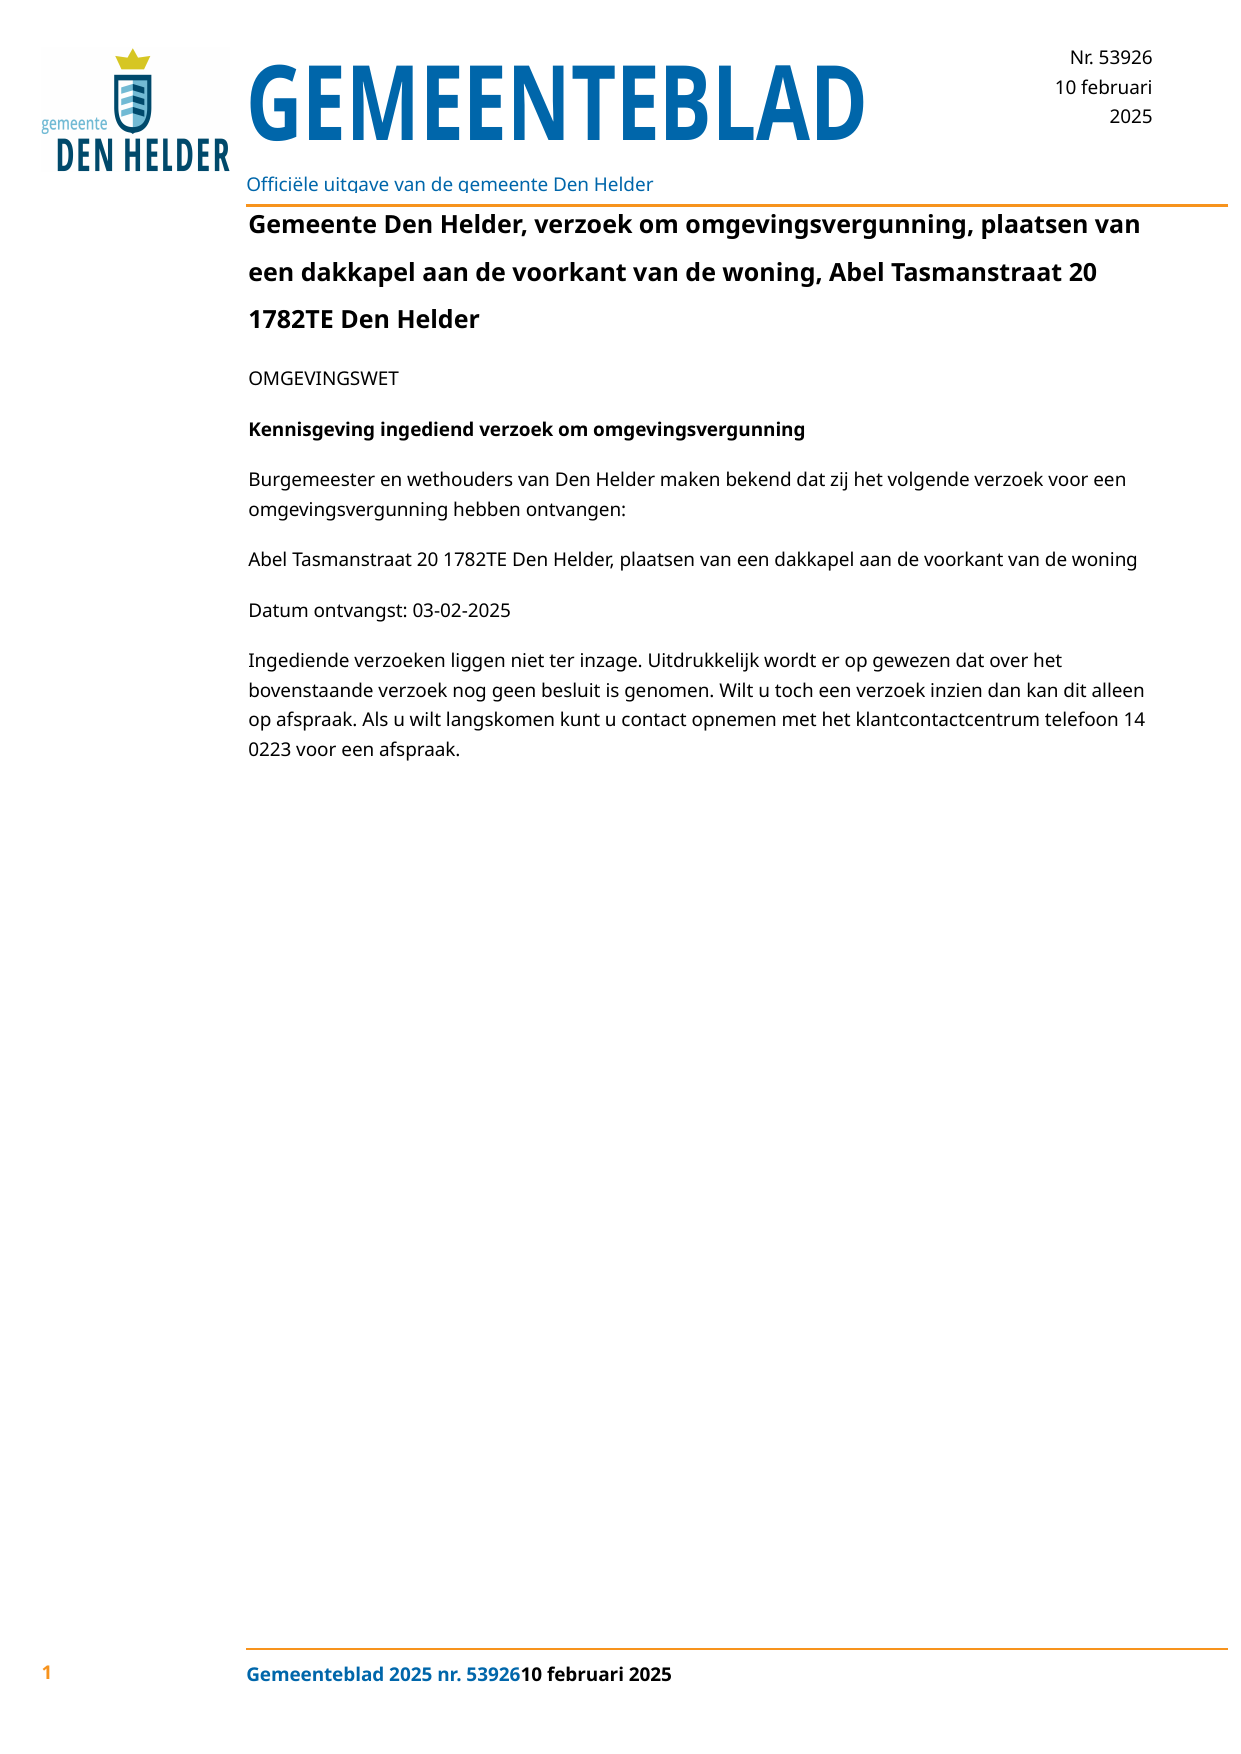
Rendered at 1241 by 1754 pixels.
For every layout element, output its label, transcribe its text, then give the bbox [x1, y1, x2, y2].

text Burgemeester en wethouders van Den Helder maken bekend dat zij het volgende verzoek voor een omgevingsvergunning hebben ontvangen: [248, 466, 1152, 522]
picture [41, 47, 231, 172]
text Abel Tasmanstraat 20 1782TE Den Helder, plaatsen van een dakkapel aan de voorkant van de woning [248, 546, 1152, 572]
text Ingediende verzoeken liggen niet ter inzage. Uitdrukkelijk wordt er op gewezen dat over het bovenstaande verzoek nog geen besluit is genomen. Wilt u toch een verzoek inzien dan kan dit alleen op afspraak. Als u wilt langskomen kunt u contact opnemen met het klantcontactcentrum telefoon 14 0223 voor een afspraak. [248, 647, 1152, 762]
picture [182, 144, 187, 165]
text Gemeente Den Helder, verzoek om omgevingsvergunning, plaatsen van een dakkapel aan de voorkant van de woning, Abel Tasmanstraat 20 1782TE Den Helder [248, 207, 1152, 336]
text OMGEVINGSWET [248, 366, 1152, 391]
text Kennisgeving ingediend verzoek om omgevingsvergunning [248, 416, 1152, 442]
picture [130, 157, 135, 172]
text Datum ontvangst: 03-02-2025 [248, 597, 1152, 622]
picture [220, 160, 224, 172]
picture [63, 144, 68, 165]
picture [100, 154, 106, 172]
